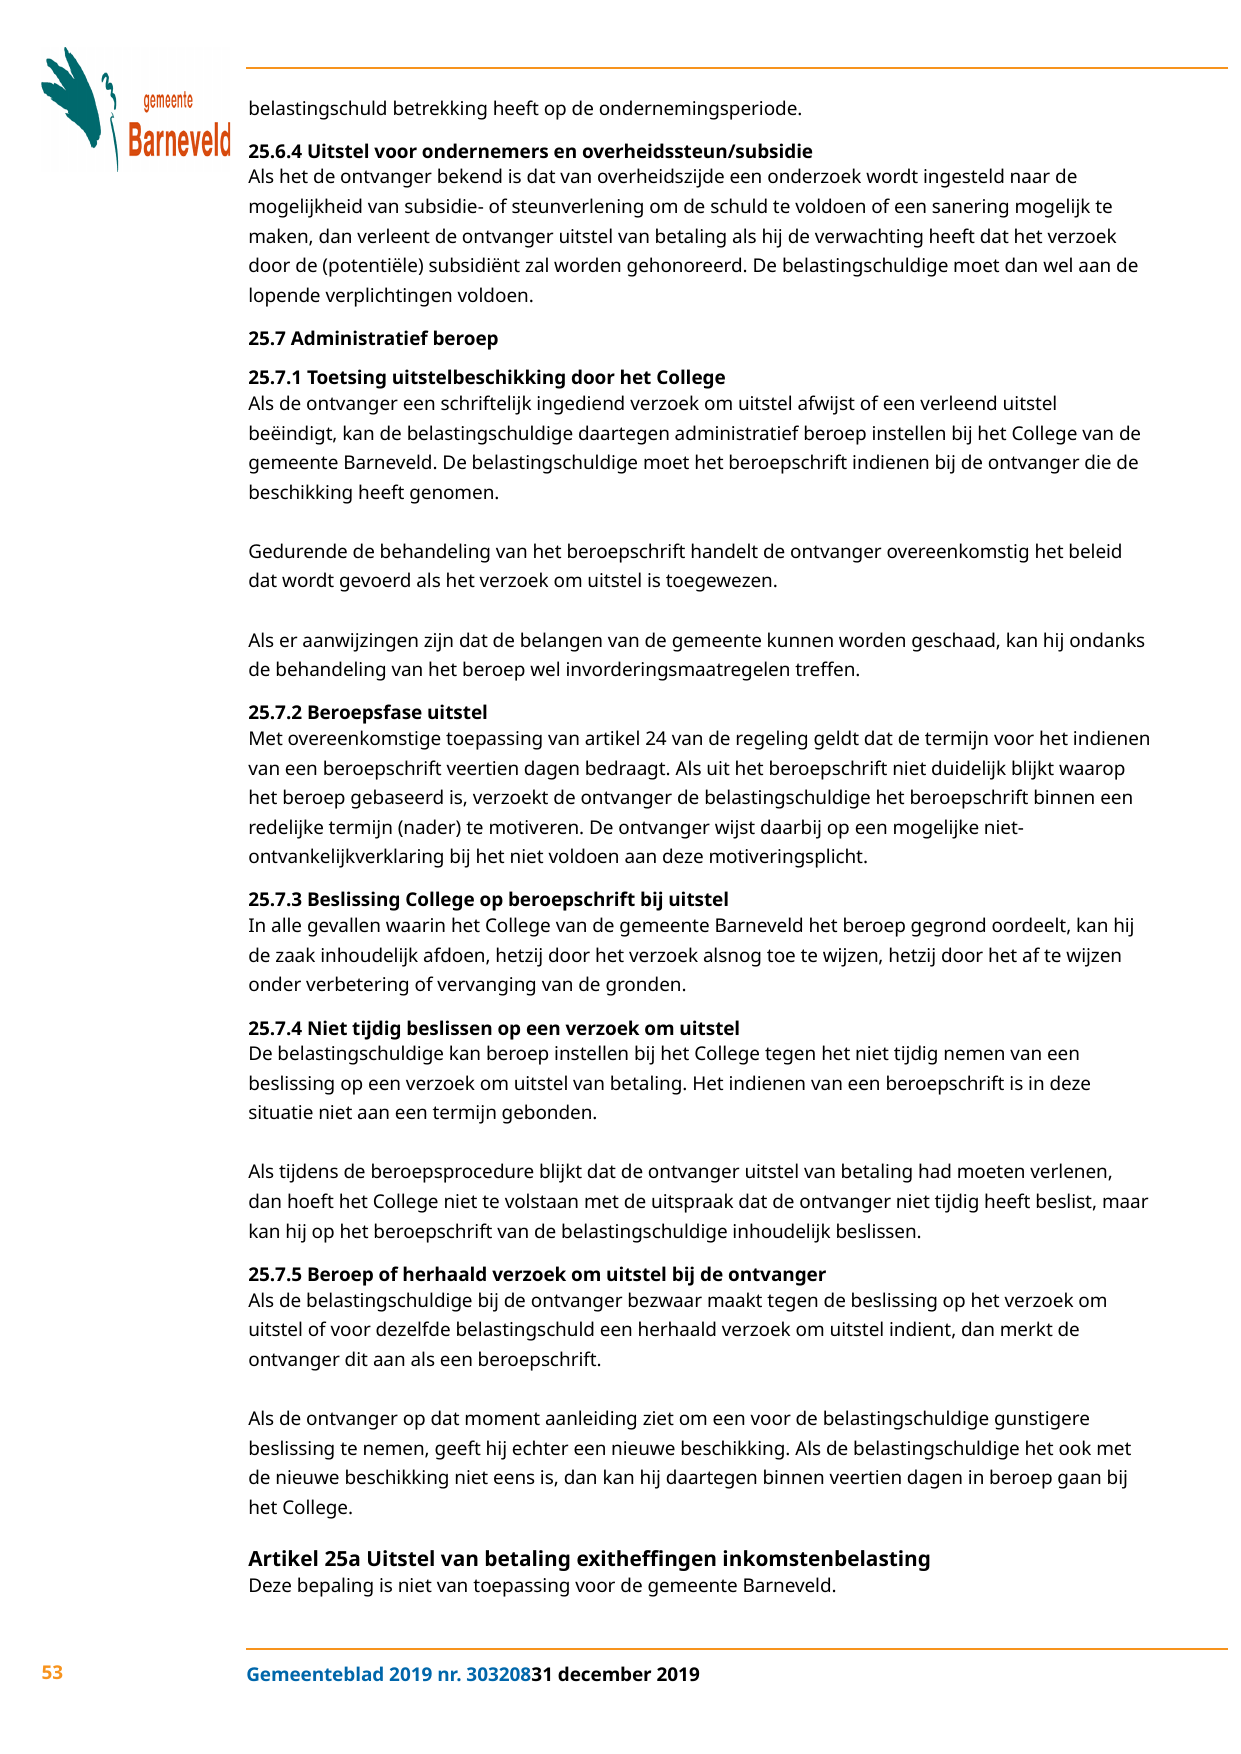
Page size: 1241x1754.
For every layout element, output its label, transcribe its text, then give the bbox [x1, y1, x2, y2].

picture [41, 47, 231, 172]
text In alle gevallen waarin het College van de gemeente Barneveld het beroep gegrond oordeelt, kan hij de zaak inhoudelijk afdoen, hetzij door het verzoek alsnog toe te wijzen, hetzij door het af te wijzen onder verbetering of vervanging van de gronden. [248, 912, 1152, 997]
text Als de belastingschuldige bij de ontvanger bezwaar maakt tegen de beslissing op het verzoek om uitstel of voor dezelfde belastingschuld een herhaald verzoek om uitstel indient, dan merkt de ontvanger dit aan als een beroepschrift. [248, 1287, 1152, 1372]
text Met overeenkomstige toepassing van artikel 24 van de regeling geldt dat de termijn voor het indienen van een beroepschrift veertien dagen bedraagt. Als uit het beroepschrift niet duidelijk blijkt waarop het beroep gebaseerd is, verzoekt de ontvanger de belastingschuldige het beroepschrift binnen een redelijke termijn (nader) te motiveren. De ontvanger wijst daarbij op een mogelijke niet-ontvankelijkverklaring bij het niet voldoen aan deze motiveringsplicht. [248, 725, 1152, 869]
text 25.7.1 Toetsing uitstelbeschikking door het College [248, 364, 1152, 390]
text De belastingschuldige kan beroep instellen bij het College tegen het niet tijdig nemen van een beslissing op een verzoek om uitstel van betaling. Het indienen van een beroepschrift is in deze situatie niet aan een termijn gebonden. [248, 1040, 1152, 1125]
text 25.7.5 Beroep of herhaald verzoek om uitstel bij de ontvanger [248, 1261, 1152, 1287]
text Artikel 25a Uitstel van betaling exitheffingen inkomstenbelasting [248, 1544, 1152, 1573]
text belastingschuld betrekking heeft op de ondernemingsperiode. [248, 95, 1152, 121]
text Gedurende de behandeling van het beroepschrift handelt de ontvanger overeenkomstig het beleid dat wordt gevoerd als het verzoek om uitstel is toegewezen. [248, 538, 1152, 593]
text Als er aanwijzingen zijn dat de belangen van de gemeente kunnen worden geschaad, kan hij ondanks de behandeling van het beroep wel invorderingsmaatregelen treffen. [248, 627, 1152, 682]
text Als de ontvanger een schriftelijk ingediend verzoek om uitstel afwijst of een verleend uitstel beëindigt, kan de belastingschuldige daartegen administratief beroep instellen bij het College van de gemeente Barneveld. De belastingschuldige moet het beroepschrift indienen bij de ontvanger die de beschikking heeft genomen. [248, 390, 1152, 504]
text 25.7 Administratief beroep [248, 325, 1152, 351]
text 25.7.4 Niet tijdig beslissen op een verzoek om uitstel [248, 1015, 1152, 1040]
text 25.7.3 Beslissing College op beroepschrift bij uitstel [248, 887, 1152, 912]
text Als tijdens de beroepsprocedure blijkt dat de ontvanger uitstel van betaling had moeten verlenen, dan hoeft het College niet te volstaan met de uitspraak dat de ontvanger niet tijdig heeft beslist, maar kan hij op het beroepschrift van de belastingschuldige inhoudelijk beslissen. [248, 1159, 1152, 1244]
text 25.6.4 Uitstel voor ondernemers en overheidssteun/subsidie [248, 138, 1152, 164]
text Als de ontvanger op dat moment aanleiding ziet om een voor de belastingschuldige gunstigere beslissing te nemen, geeft hij echter een nieuwe beschikking. Als de belastingschuldige het ook met de nieuwe beschikking niet eens is, dan kan hij daartegen binnen veertien dagen in beroep gaan bij het College. [248, 1405, 1152, 1519]
text Als het de ontvanger bekend is dat van overheidszijde een onderzoek wordt ingesteld naar de mogelijkheid van subsidie- of steunverlening om de schuld te voldoen of een sanering mogelijk te maken, dan verleent de ontvanger uitstel van betaling als hij de verwachting heeft dat het verzoek door de (potentiële) subsidiënt zal worden gehonoreerd. De belastingschuldige moet dan wel aan de lopende verplichtingen voldoen. [248, 164, 1152, 308]
text Deze bepaling is niet van toepassing voor de gemeente Barneveld. [248, 1573, 1152, 1598]
text 25.7.2 Beroepsfase uitstel [248, 699, 1152, 725]
